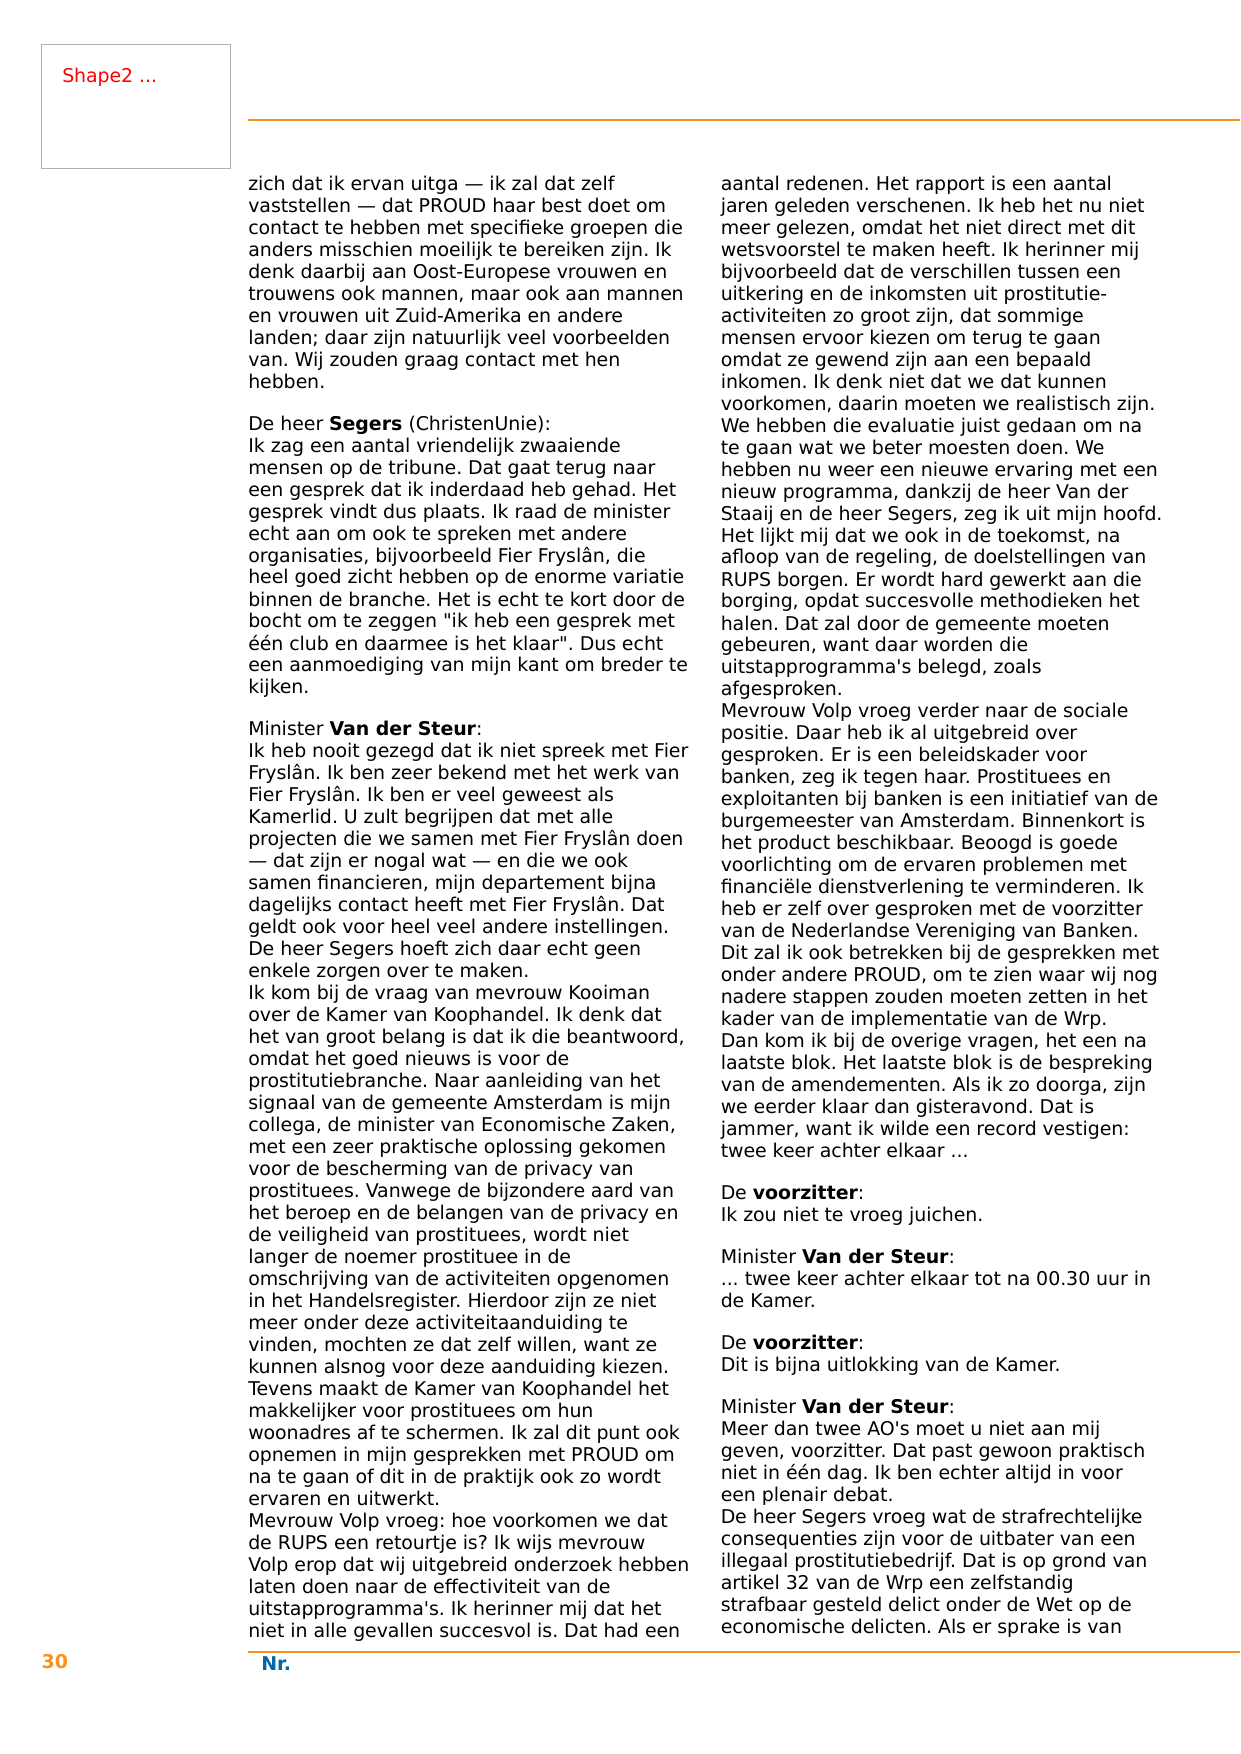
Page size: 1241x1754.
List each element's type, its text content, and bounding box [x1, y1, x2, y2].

text Mevrouw Volp vroeg: hoe voorkomen we dat de RUPS een retourtje is? Ik wijs mevrouw Volp erop dat wij uitgebreid onderzoek hebben laten doen naar de effectiviteit van de uitstapprogramma's. Ik herinner mij dat het niet in alle gevallen succesvol is. Dat had een [248, 1509, 691, 1641]
text Dit is bijna uitlokking van de Kamer. [721, 1354, 1163, 1376]
text Minister Van der Steur: [721, 1246, 1163, 1268]
text ... twee keer achter elkaar tot na 00.30 uur in de Kamer. [721, 1268, 1163, 1312]
text Meer dan twee AO's moet u niet aan mij geven, voorzitter. Dat past gewoon praktisch niet in één dag. Ik ben echter altijd in voor een plenair debat. [721, 1418, 1163, 1506]
text Dan kom ik bij de overige vragen, het een na laatste blok. Het laatste blok is de bespreking van de amendementen. Als ik zo doorga, zijn we eerder klaar dan gisteravond. Dat is jammer, want ik wilde een record vestigen: twee keer achter elkaar ... [721, 1030, 1163, 1162]
text Ik kom bij de vraag van mevrouw Kooiman over de Kamer van Koophandel. Ik denk dat het van groot belang is dat ik die beantwoord, omdat het goed nieuws is voor de prostitutiebranche. Naar aanleiding van het signaal van de gemeente Amsterdam is mijn collega, de minister van Economische Zaken, met een zeer praktische oplossing gekomen voor de bescherming van de privacy van prostituees. Vanwege de bijzondere aard van het beroep en de belangen van de privacy en de veiligheid van prostituees, wordt niet langer de noemer prostituee in de omschrijving van de activiteiten opgenomen in het Handelsregister. Hierdoor zijn ze niet meer onder deze activiteitaanduiding te vinden, mochten ze dat zelf willen, want ze kunnen alsnog voor deze aanduiding kiezen. Tevens maakt de Kamer van Koophandel het makkelijker voor prostituees om hun woonadres af te schermen. Ik zal dit punt ook opnemen in mijn gesprekken met PROUD om na te gaan of dit in de praktijk ook zo wordt ervaren en uitwerkt. [248, 982, 691, 1509]
text Ik zag een aantal vriendelijk zwaaiende mensen op de tribune. Dat gaat terug naar een gesprek dat ik inderdaad heb gehad. Het gesprek vindt dus plaats. Ik raad de minister echt aan om ook te spreken met andere organisaties, bijvoorbeeld Fier Fryslân, die heel goed zicht hebben op de enorme variatie binnen de branche. Het is echt te kort door de bocht om te zeggen "ik heb een gesprek met één club en daarmee is het klaar". Dus echt een aanmoediging van mijn kant om breder te kijken. [248, 434, 691, 698]
text Minister Van der Steur: [721, 1396, 1163, 1418]
text Ik zou niet te vroeg juichen. [721, 1204, 1163, 1226]
text De voorzitter: [721, 1332, 1163, 1354]
text Mevrouw Volp vroeg verder naar de sociale positie. Daar heb ik al uitgebreid over gesproken. Er is een beleidskader voor banken, zeg ik tegen haar. Prostituees en exploitanten bij banken is een initiatief van de burgemeester van Amsterdam. Binnenkort is het product beschikbaar. Beoogd is goede voorlichting om de ervaren problemen met financiële dienstverlening te verminderen. Ik heb er zelf over gesproken met de voorzitter van de Nederlandse Vereniging van Banken. Dit zal ik ook betrekken bij de gesprekken met onder andere PROUD, om te zien waar wij nog nadere stappen zouden moeten zetten in het kader van de implementatie van de Wrp. [721, 700, 1163, 1030]
text Minister Van der Steur: [248, 718, 691, 740]
text De voorzitter: [721, 1182, 1163, 1204]
text De heer Segers (ChristenUnie): [248, 413, 691, 434]
text Ik heb nooit gezegd dat ik niet spreek met Fier Fryslân. Ik ben zeer bekend met het werk van Fier Fryslân. Ik ben er veel geweest als Kamerlid. U zult begrijpen dat met alle projecten die we samen met Fier Fryslân doen — dat zijn er nogal wat — en die we ook samen financieren, mijn departement bijna dagelijks contact heeft met Fier Fryslân. Dat geldt ook voor heel veel andere instellingen. De heer Segers hoeft zich daar echt geen enkele zorgen over te maken. [248, 740, 691, 982]
text aantal redenen. Het rapport is een aantal jaren geleden verschenen. Ik heb het nu niet meer gelezen, omdat het niet direct met dit wetsvoorstel te maken heeft. Ik herinner mij bijvoorbeeld dat de verschillen tussen een uitkering en de inkomsten uit prostitutie-activiteiten zo groot zijn, dat sommige mensen ervoor kiezen om terug te gaan omdat ze gewend zijn aan een bepaald inkomen. Ik denk niet dat we dat kunnen voorkomen, daarin moeten we realistisch zijn. We hebben die evaluatie juist gedaan om na te gaan wat we beter moesten doen. We hebben nu weer een nieuwe ervaring met een nieuw programma, dankzij de heer Van der Staaij en de heer Segers, zeg ik uit mijn hoofd. Het lijkt mij dat we ook in de toekomst, na afloop van de regeling, de doelstellingen van RUPS borgen. Er wordt hard gewerkt aan die borging, opdat succesvolle methodieken het halen. Dat zal door de gemeente moeten gebeuren, want daar worden die uitstapprogramma's belegd, zoals afgesproken. [721, 173, 1163, 700]
text De heer Segers vroeg wat de strafrechtelijke consequenties zijn voor de uitbater van een illegaal prostitutiebedrijf. Dat is op grond van artikel 32 van de Wrp een zelfstandig strafbaar gesteld delict onder de Wet op de economische delicten. Als er sprake is van [721, 1506, 1163, 1637]
text zich dat ik ervan uitga — ik zal dat zelf vaststellen — dat PROUD haar best doet om contact te hebben met specifieke groepen die anders misschien moeilijk te bereiken zijn. Ik denk daarbij aan Oost-Europese vrouwen en trouwens ook mannen, maar ook aan mannen en vrouwen uit Zuid-Amerika en andere landen; daar zijn natuurlijk veel voorbeelden van. Wij zouden graag contact met hen hebben. [248, 173, 691, 393]
